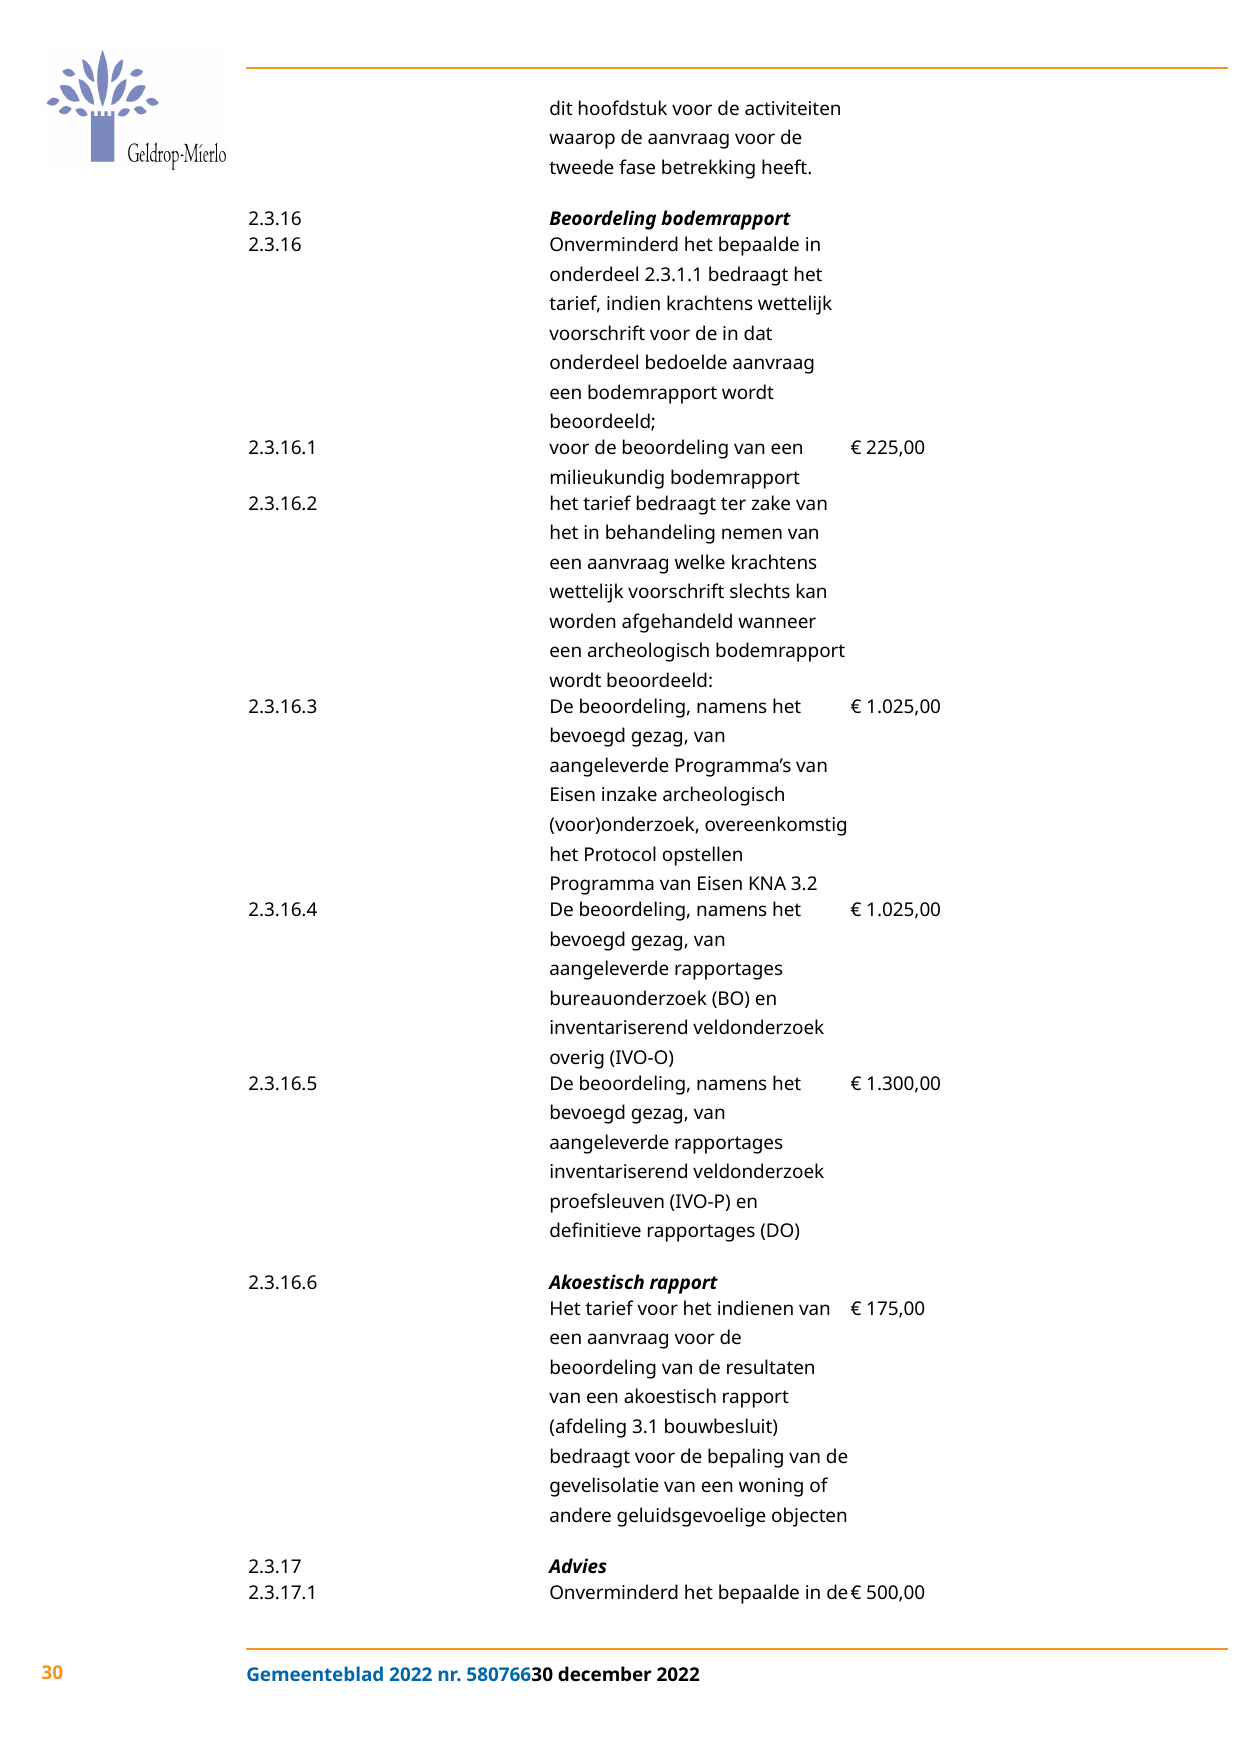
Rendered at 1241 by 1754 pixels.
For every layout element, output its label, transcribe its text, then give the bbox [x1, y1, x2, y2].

table_cell 2.3.16.2 [248, 490, 549, 693]
table_cell dit hoofdstuk voor de activiteiten waarop de aanvraag voor de tweede fase betrekking heeft. [549, 95, 850, 180]
table_cell De beoordeling, namens het bevoegd gezag, van aangeleverde rapportages inventariserend veldonderzoek proefsleuven (IVO-P) en definitieve rapportages (DO) [549, 1070, 850, 1243]
table_cell De beoordeling, namens het bevoegd gezag, van aangeleverde Programma’s van Eisen inzake archeologisch (voor)onderzoek, overeenkomstig het Protocol opstellen Programma van Eisen KNA 3.2 [549, 693, 850, 896]
table_cell Beoordeling bodemrapport [549, 205, 850, 231]
table_cell Onverminderd het bepaalde in onderdeel 2.3.1.1 bedraagt het tarief, indien krachtens wettelijk voorschrift voor de in dat onderdeel bedoelde aanvraag een bodemrapport wordt beoordeeld; [549, 231, 850, 434]
table_cell het tarief bedraagt ter zake van het in behandeling nemen van een aanvraag welke krachtens wettelijk voorschrift slechts kan worden afgehandeld wanneer een archeologisch bodemrapport wordt beoordeeld: [549, 490, 850, 693]
table_cell € 1.025,00 [850, 693, 1152, 896]
table_cell 2.3.17 [248, 1554, 549, 1579]
table_cell [850, 1269, 1152, 1295]
table_cell € 225,00 [850, 434, 1152, 490]
table_cell € 1.300,00 [850, 1070, 1152, 1243]
table_cell 2.3.17.1 [248, 1579, 549, 1605]
table_cell [549, 180, 850, 205]
table_cell 2.3.16 [248, 205, 549, 231]
table_cell voor de beoordeling van een milieukundig bodemrapport [549, 434, 850, 490]
table_cell [850, 1244, 1152, 1269]
table_cell [248, 180, 549, 205]
table_cell [850, 1554, 1152, 1579]
table_cell [248, 1295, 549, 1528]
table_cell 2.3.16.1 [248, 434, 549, 490]
table_cell Onverminderd het bepaalde in de [549, 1579, 850, 1605]
table_cell 2.3.16.3 [248, 693, 549, 896]
table_cell 2.3.16.5 [248, 1070, 549, 1243]
table_cell € 500,00 [850, 1579, 1152, 1605]
table_cell Advies [549, 1554, 850, 1579]
table_cell [850, 205, 1152, 231]
table_cell [549, 1528, 850, 1553]
table_cell 2.3.16 [248, 231, 549, 434]
table_cell [850, 180, 1152, 205]
table_cell Het tarief voor het indienen van een aanvraag voor de beoordeling van de resultaten van een akoestisch rapport (afdeling 3.1 bouwbesluit) bedraagt voor de bepaling van de gevelisolatie van een woning of andere geluidsgevoelige objecten [549, 1295, 850, 1528]
table_cell [248, 95, 549, 180]
table_cell € 175,00 [850, 1295, 1152, 1528]
table_cell [850, 231, 1152, 434]
table_cell [850, 490, 1152, 693]
picture [41, 47, 231, 172]
table_cell De beoordeling, namens het bevoegd gezag, van aangeleverde rapportages bureauonderzoek (BO) en inventariserend veldonderzoek overig (IVO-O) [549, 896, 850, 1070]
table_cell 2.3.16.6 [248, 1269, 549, 1295]
table_cell [850, 95, 1152, 180]
table_cell 2.3.16.4 [248, 896, 549, 1070]
table_cell Akoestisch rapport [549, 1269, 850, 1295]
table_cell € 1.025,00 [850, 896, 1152, 1070]
table_cell [850, 1528, 1152, 1553]
table_cell [248, 1528, 549, 1553]
table_cell [549, 1244, 850, 1269]
table_cell [248, 1244, 549, 1269]
